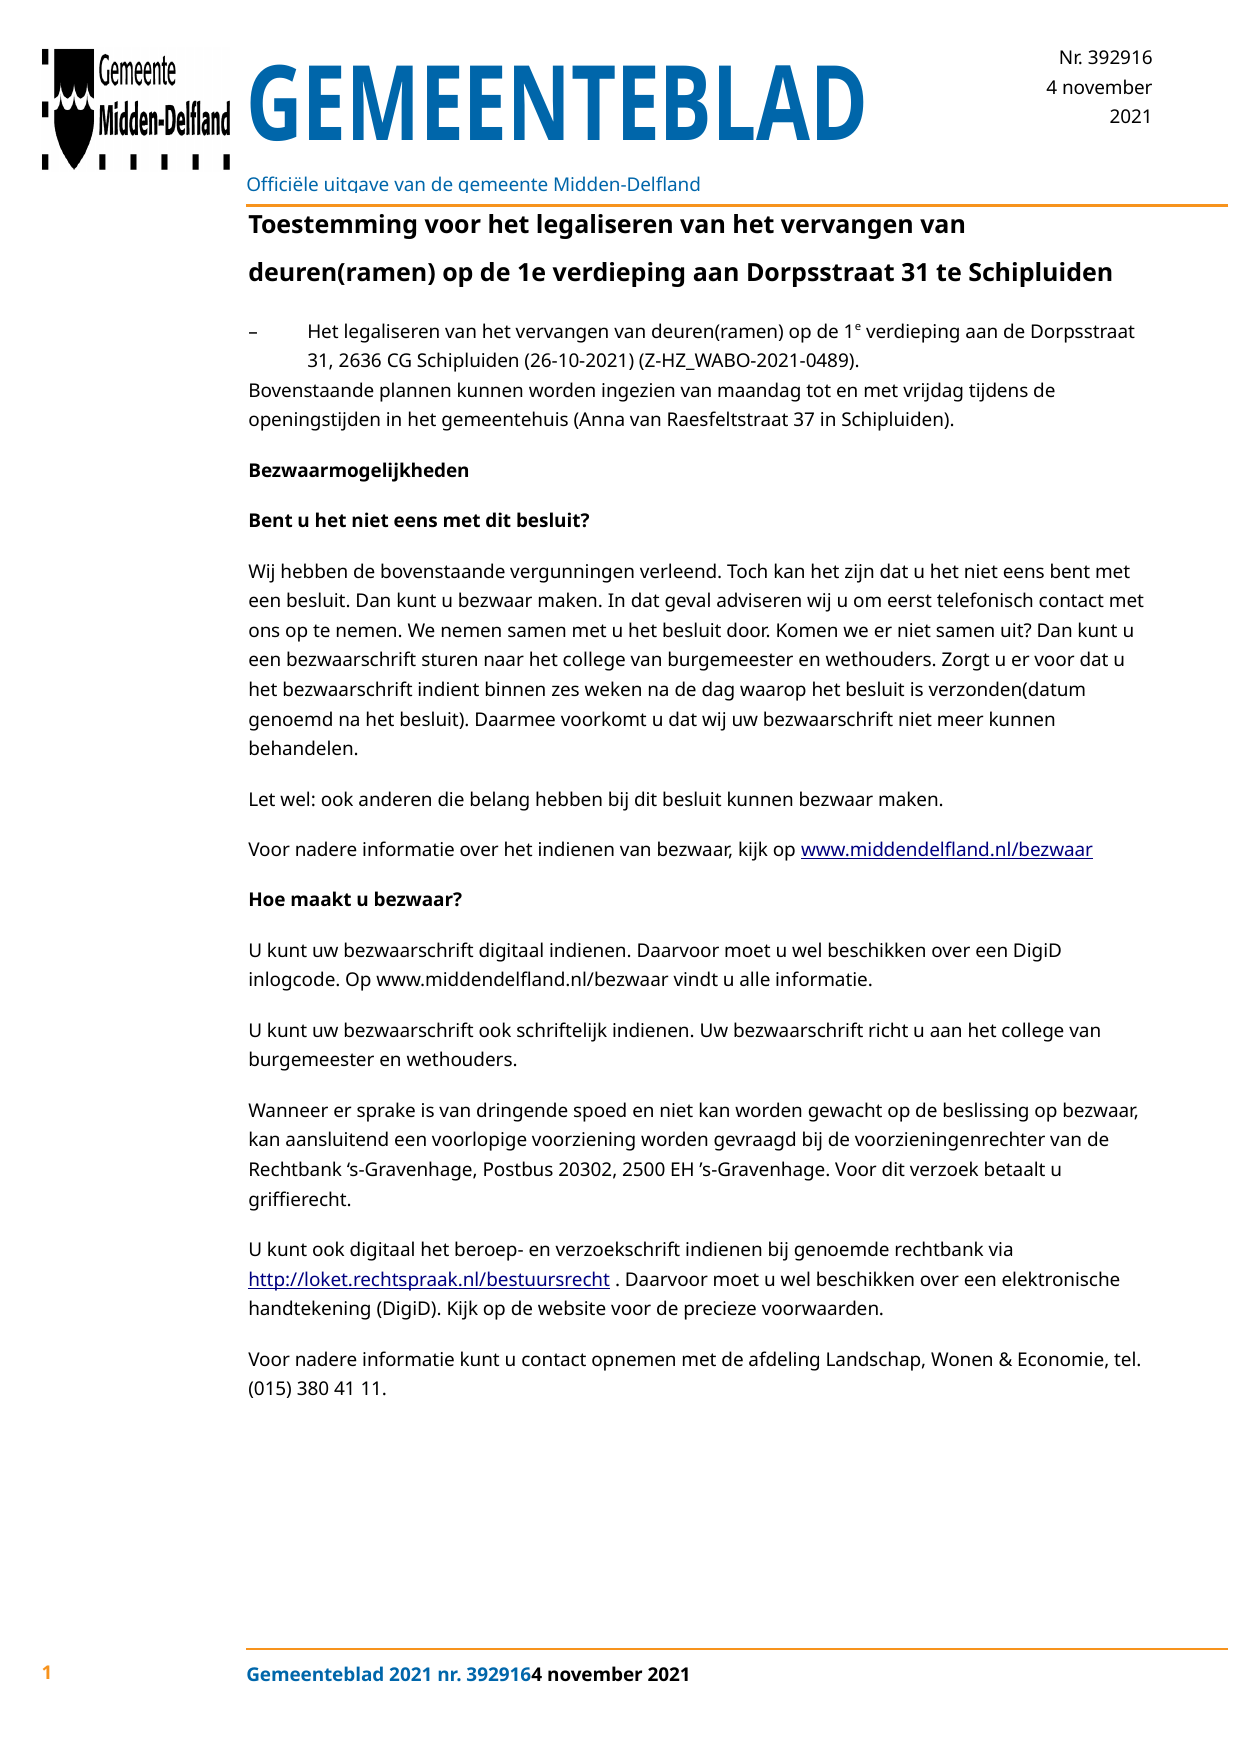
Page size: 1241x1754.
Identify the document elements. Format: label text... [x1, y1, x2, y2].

text Wij hebben de bovenstaande vergunningen verleend. Toch kan het zijn dat u het niet eens bent met een besluit. Dan kunt u bezwaar maken. In dat geval adviseren wij u om eerst telefonisch contact met ons op te nemen. We nemen samen met u het besluit door. Komen we er niet samen uit? Dan kunt u een bezwaarschrift sturen naar het college van burgemeester en wethouders. Zorgt u er voor dat u het bezwaarschrift indient binnen zes weken na de dag waarop het besluit is verzonden(datum genoemd na het besluit). Daarmee voorkomt u dat wij uw bezwaarschrift niet meer kunnen behandelen. [248, 558, 1152, 761]
text Voor nadere informatie kunt u contact opnemen met de afdeling Landschap, Wonen & Economie, tel. (015) 380 41 11. [248, 1346, 1152, 1401]
text Hoe maakt u bezwaar? [248, 887, 1152, 912]
text Bezwaarmogelijkheden [248, 457, 1152, 483]
list Het legaliseren van het vervangen van deuren(ramen) op de 1e verdieping aan de Dorpsstraat 31, 2636 CG Schipluiden (26-10-2021) (Z-HZ_WABO-2021-0489). [248, 318, 1152, 373]
picture [41, 47, 231, 172]
text Wanneer er sprake is van dringende spoed en niet kan worden gewacht op de beslissing op bezwaar, kan aansluitend een voorlopige voorziening worden gevraagd bij de voorzieningenrechter van de Rechtbank ‘s-Gravenhage, Postbus 20302, 2500 EH ’s-Gravenhage. Voor dit verzoek betaalt u griffierecht. [248, 1097, 1152, 1212]
text Bent u het niet eens met dit besluit? [248, 507, 1152, 533]
text Bovenstaande plannen kunnen worden ingezien van maandag tot en met vrijdag tijdens de openingstijden in het gemeentehuis (Anna van Raesfeltstraat 37 in Schipluiden). [248, 377, 1152, 432]
text Let wel: ook anderen die belang hebben bij dit besluit kunnen bezwaar maken. [248, 786, 1152, 812]
text U kunt uw bezwaarschrift digitaal indienen. Daarvoor moet u wel beschikken over een DigiD inlogcode. Op www.middendelfland.nl/bezwaar vindt u alle informatie. [248, 937, 1152, 992]
text U kunt ook digitaal het beroep- en verzoekschrift indienen bij genoemde rechtbank via http://loket.rechtspraak.nl/bestuursrecht . Daarvoor moet u wel beschikken over een elektronische handtekening (DigiD). Kijk op de website voor de precieze voorwaarden. [248, 1236, 1152, 1321]
text U kunt uw bezwaarschrift ook schriftelijk indienen. Uw bezwaarschrift richt u aan het college van burgemeester en wethouders. [248, 1017, 1152, 1072]
text Voor nadere informatie over het indienen van bezwaar, kijk op www.middendelfland.nl/bezwaar [248, 836, 1152, 862]
text Toestemming voor het legaliseren van het vervangen van deuren(ramen) op de 1e verdieping aan Dorpsstraat 31 te Schipluiden [248, 207, 1152, 288]
